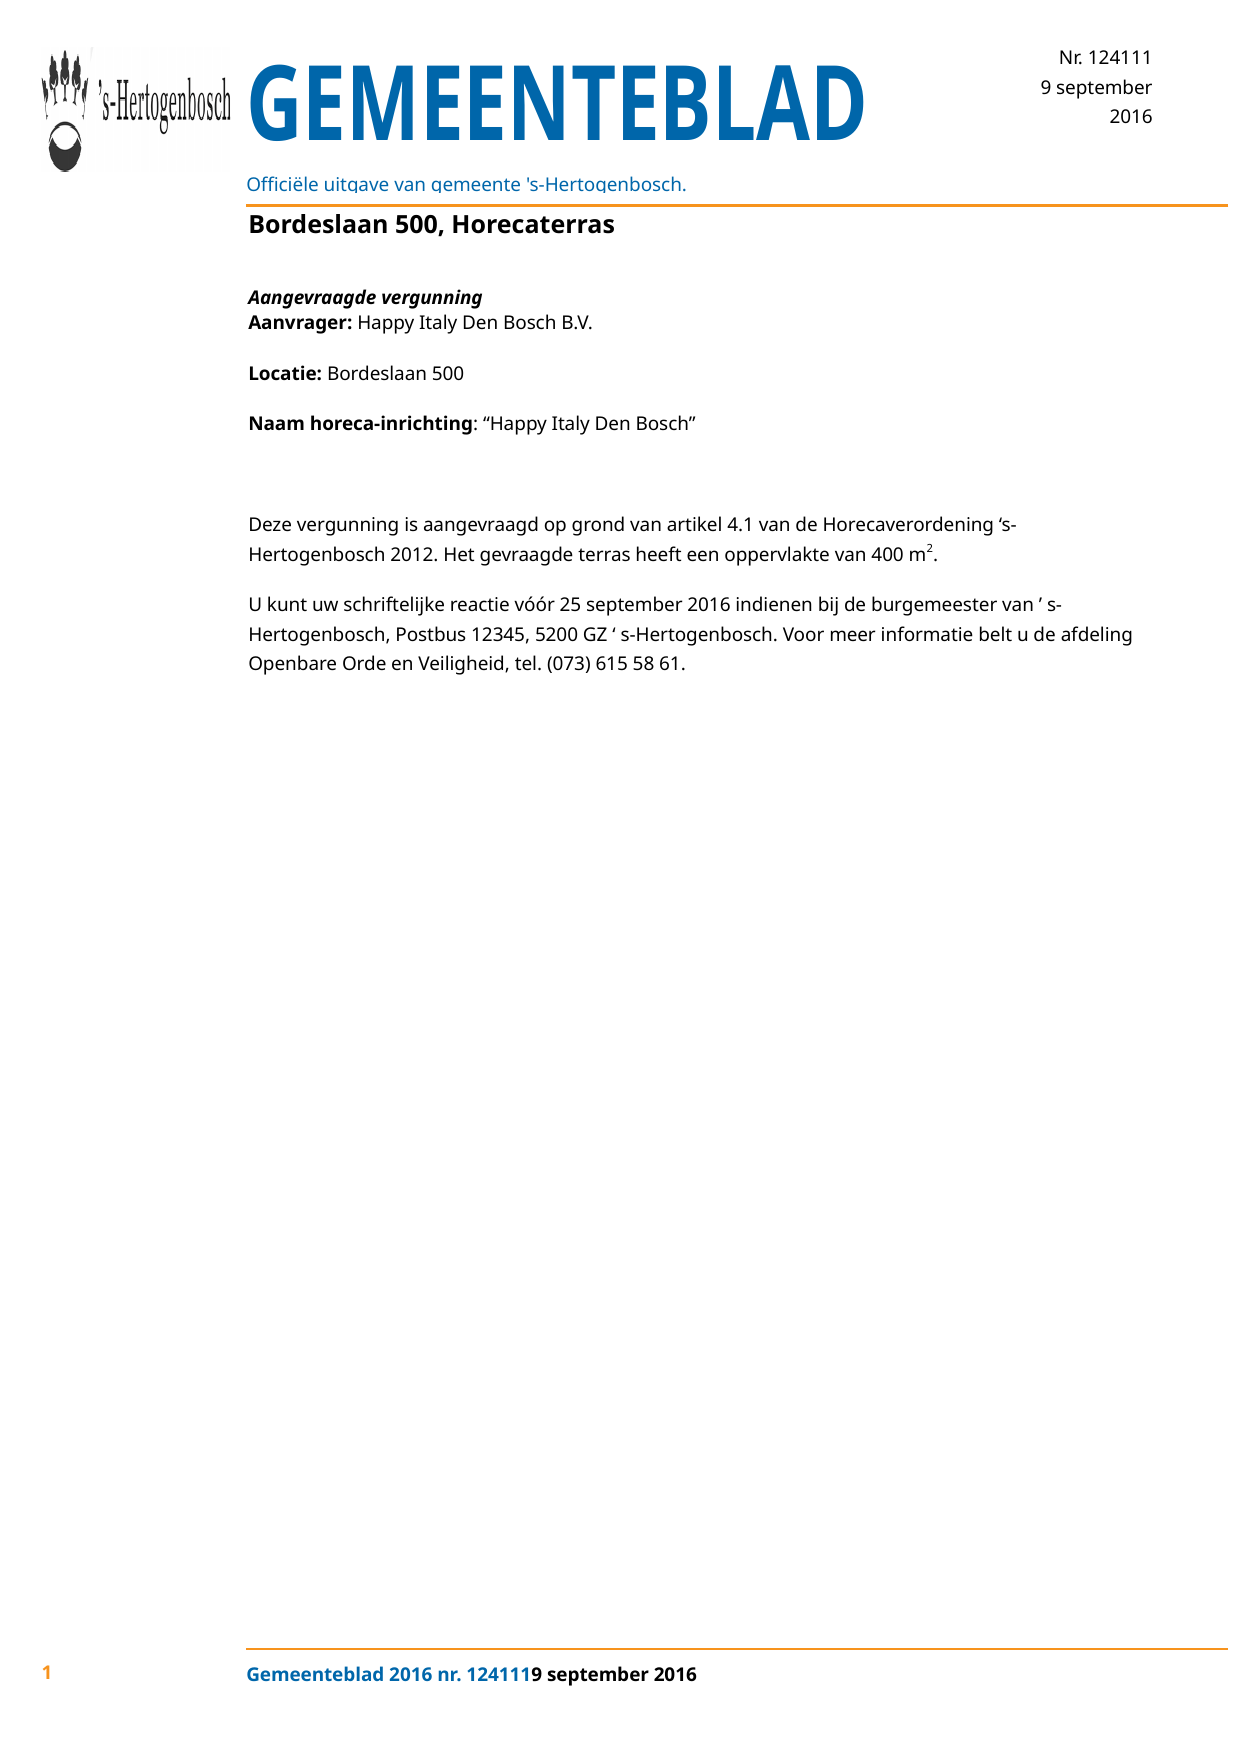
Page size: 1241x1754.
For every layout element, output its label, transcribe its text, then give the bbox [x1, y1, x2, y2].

text Aangevraagde vergunning [248, 284, 1152, 309]
text Naam horeca-inrichting: “Happy Italy Den Bosch” [248, 410, 1152, 436]
text Deze vergunning is aangevraagd op grond van artikel 4.1 van de Horecaverordening ‘s-Hertogenbosch 2012. Het gevraagde terras heeft een oppervlakte van 400 m2. [248, 511, 1152, 567]
text Bordeslaan 500, Horecaterras [248, 207, 1152, 241]
text Locatie: Bordeslaan 500 [248, 360, 1152, 386]
text Aanvrager: Happy Italy Den Bosch B.V. [248, 309, 1152, 335]
picture [41, 47, 231, 172]
text U kunt uw schriftelijke reactie vóór 25 september 2016 indienen bij de burgemeester van ’ s-Hertogenbosch, Postbus 12345, 5200 GZ ‘ s-Hertogenbosch. Voor meer informatie belt u de afdeling Openbare Orde en Veiligheid, tel. (073) 615 58 61. [248, 591, 1152, 676]
